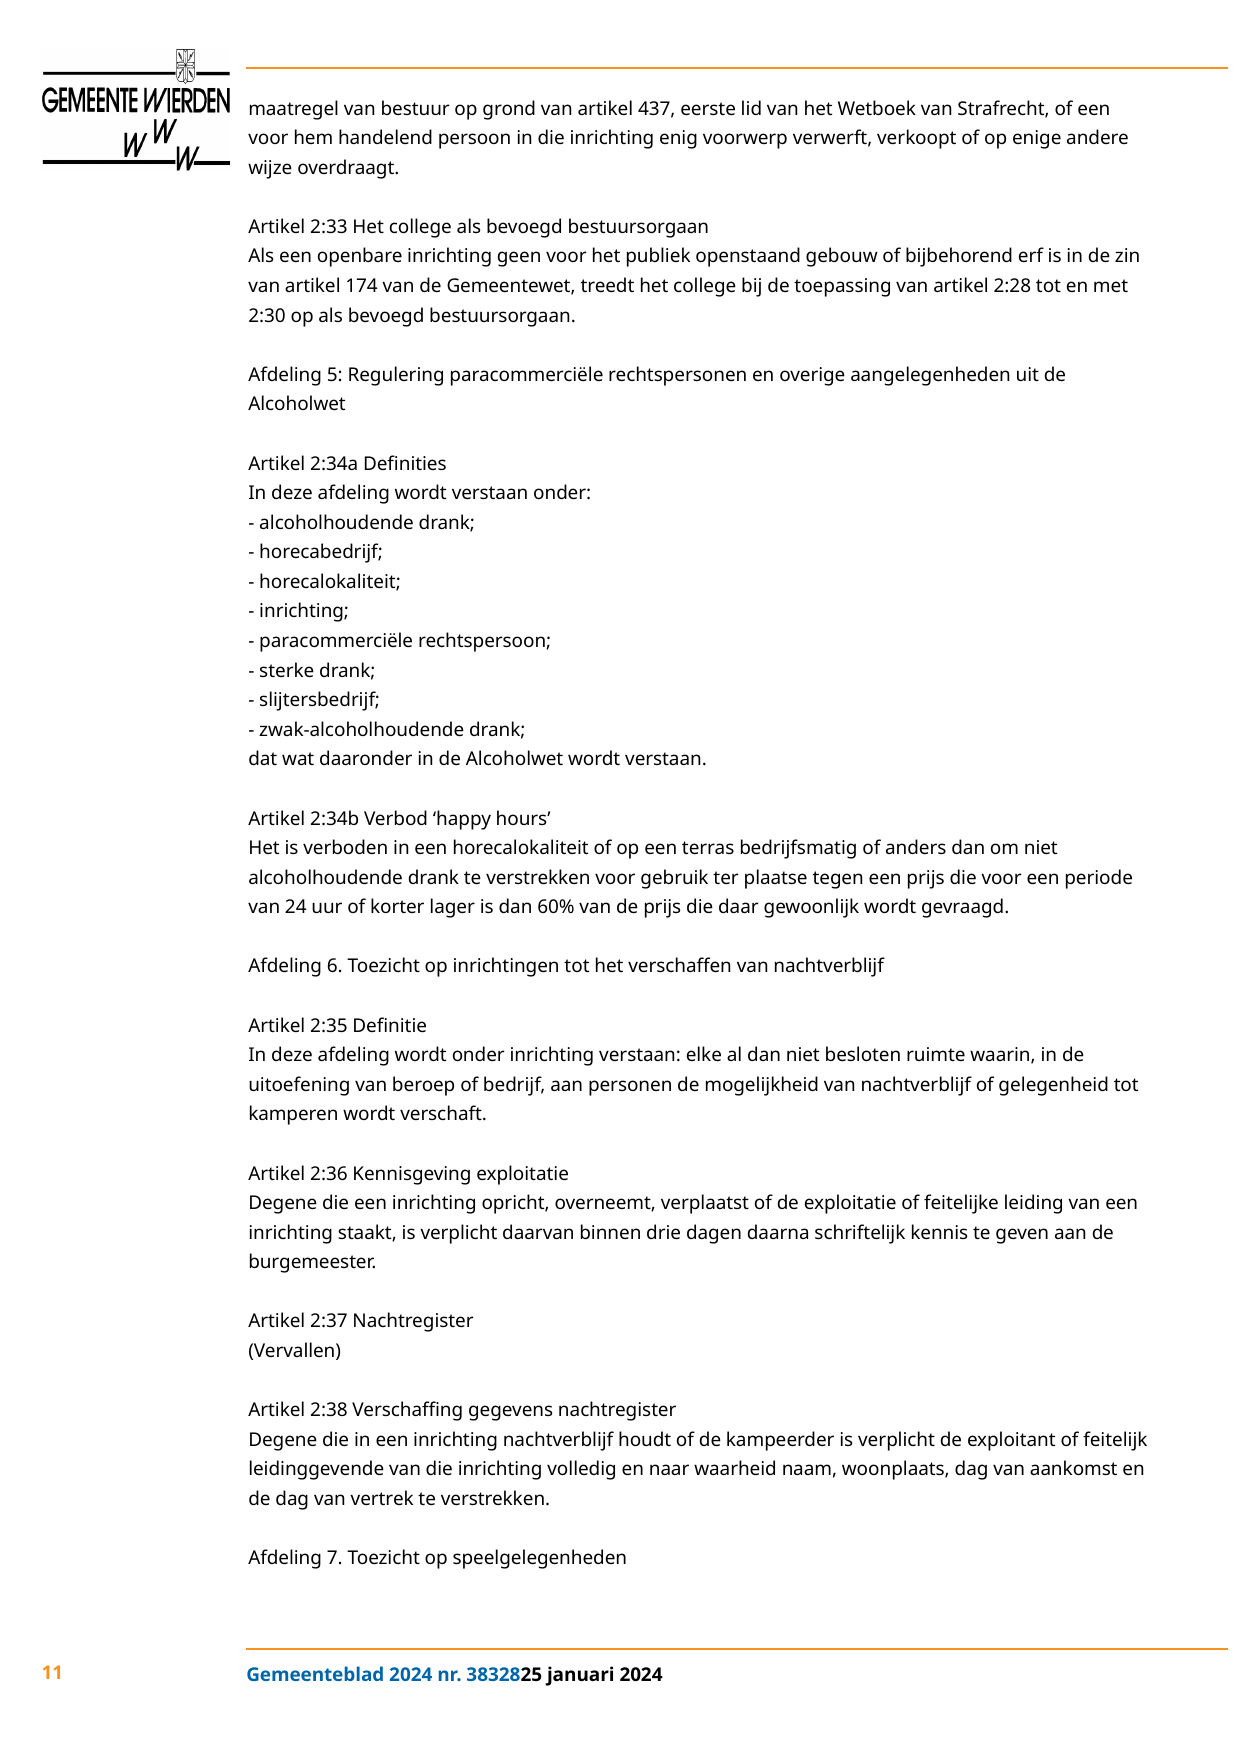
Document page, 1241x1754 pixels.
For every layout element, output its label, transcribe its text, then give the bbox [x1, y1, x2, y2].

text Artikel 2:38 Verschaffing gegevens nachtregister [248, 1396, 1152, 1422]
text Artikel 2:37 Nachtregister [248, 1308, 1152, 1333]
text - zwak-alcoholhoudende drank; [248, 716, 1152, 742]
text - horecalokaliteit; [248, 568, 1152, 594]
text (Vervallen) [248, 1337, 1152, 1363]
text Artikel 2:33 Het college als bevoegd bestuursorgaan [248, 213, 1152, 239]
text Het is verboden in een horecalokaliteit of op een terras bedrijfsmatig of anders dan om niet alcoholhoudende drank te verstrekken voor gebruik ter plaatse tegen een prijs die voor een periode van 24 uur of korter lager is dan 60% van de prijs die daar gewoonlijk wordt gevraagd. [248, 834, 1152, 919]
text Afdeling 6. Toezicht op inrichtingen tot het verschaffen van nachtverblijf [248, 953, 1152, 978]
text maatregel van bestuur op grond van artikel 437, eerste lid van het Wetboek van Strafrecht, of een voor hem handelend persoon in die inrichting enig voorwerp verwerft, verkoopt of op enige andere wijze overdraagt. [248, 95, 1152, 180]
text Degene die een inrichting opricht, overneemt, verplaatst of de exploitatie of feitelijke leiding van een inrichting staakt, is verplicht daarvan binnen drie dagen daarna schriftelijk kennis te geven aan de burgemeester. [248, 1189, 1152, 1274]
text Afdeling 7. Toezicht op speelgelegenheden [248, 1544, 1152, 1570]
picture [41, 47, 231, 172]
text - slijtersbedrijf; [248, 686, 1152, 712]
text Artikel 2:34a Definities [248, 450, 1152, 476]
text In deze afdeling wordt onder inrichting verstaan: elke al dan niet besloten ruimte waarin, in de uitoefening van beroep of bedrijf, aan personen de mogelijkheid van nachtverblijf of gelegenheid tot kamperen wordt verschaft. [248, 1041, 1152, 1126]
text In deze afdeling wordt verstaan onder: [248, 479, 1152, 505]
text Artikel 2:35 Definitie [248, 1012, 1152, 1038]
text dat wat daaronder in de Alcoholwet wordt verstaan. [248, 746, 1152, 771]
text Artikel 2:36 Kennisgeving exploitatie [248, 1160, 1152, 1186]
text Artikel 2:34b Verbod ‘happy hours’ [248, 805, 1152, 831]
text Afdeling 5: Regulering paracommerciële rechtspersonen en overige aangelegenheden uit de Alcoholwet [248, 361, 1152, 416]
text Degene die in een inrichting nachtverblijf houdt of de kampeerder is verplicht de exploitant of feitelijk leidinggevende van die inrichting volledig en naar waarheid naam, woonplaats, dag van aankomst en de dag van vertrek te verstrekken. [248, 1426, 1152, 1511]
text - inrichting; [248, 598, 1152, 623]
text - alcoholhoudende drank; [248, 509, 1152, 535]
text - horecabedrijf; [248, 538, 1152, 564]
text - paracommerciële rechtspersoon; [248, 627, 1152, 653]
text Als een openbare inrichting geen voor het publiek openstaand gebouw of bijbehorend erf is in de zin van artikel 174 van de Gemeentewet, treedt het college bij de toepassing van artikel 2:28 tot en met 2:30 op als bevoegd bestuursorgaan. [248, 243, 1152, 328]
text - sterke drank; [248, 657, 1152, 683]
